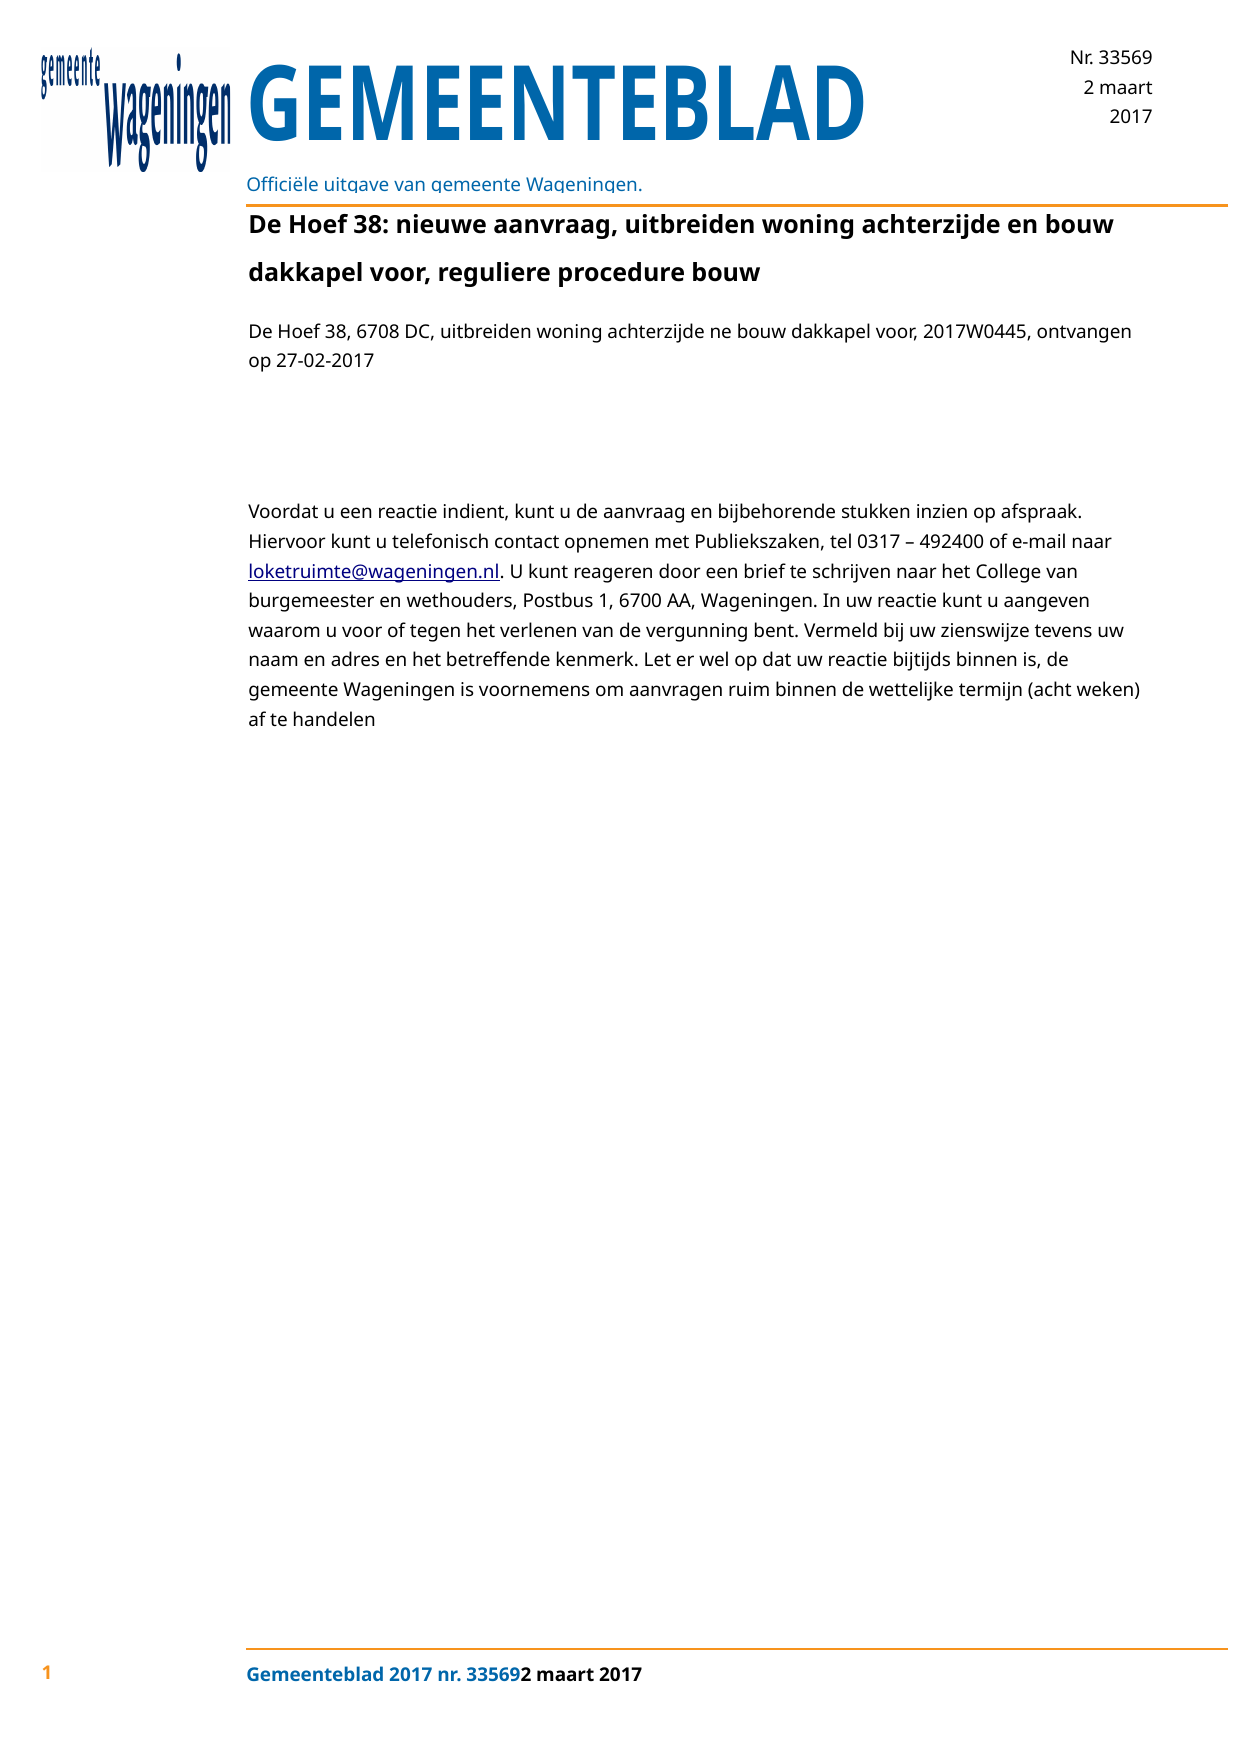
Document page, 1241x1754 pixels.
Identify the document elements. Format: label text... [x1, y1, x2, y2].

text De Hoef 38, 6708 DC, uitbreiden woning achterzijde ne bouw dakkapel voor, 2017W0445, ontvangen op 27-02-2017 [248, 318, 1152, 373]
picture [41, 47, 231, 172]
text Voordat u een reactie indient, kunt u de aanvraag en bijbehorende stukken inzien op afspraak. Hiervoor kunt u telefonisch contact opnemen met Publiekszaken, tel 0317 – 492400 of e-mail naar loketruimte@wageningen.nl. U kunt reageren door een brief te schrijven naar het College van burgemeester en wethouders, Postbus 1, 6700 AA, Wageningen. In uw reactie kunt u aangeven waarom u voor of tegen het verlenen van de vergunning bent. Vermeld bij uw zienswijze tevens uw naam en adres en het betreffende kenmerk. Let er wel op dat uw reactie bijtijds binnen is, de gemeente Wageningen is voornemens om aanvragen ruim binnen de wettelijke termijn (acht weken) af te handelen [248, 499, 1152, 732]
text De Hoef 38: nieuwe aanvraag, uitbreiden woning achterzijde en bouw dakkapel voor, reguliere procedure bouw [248, 207, 1152, 288]
